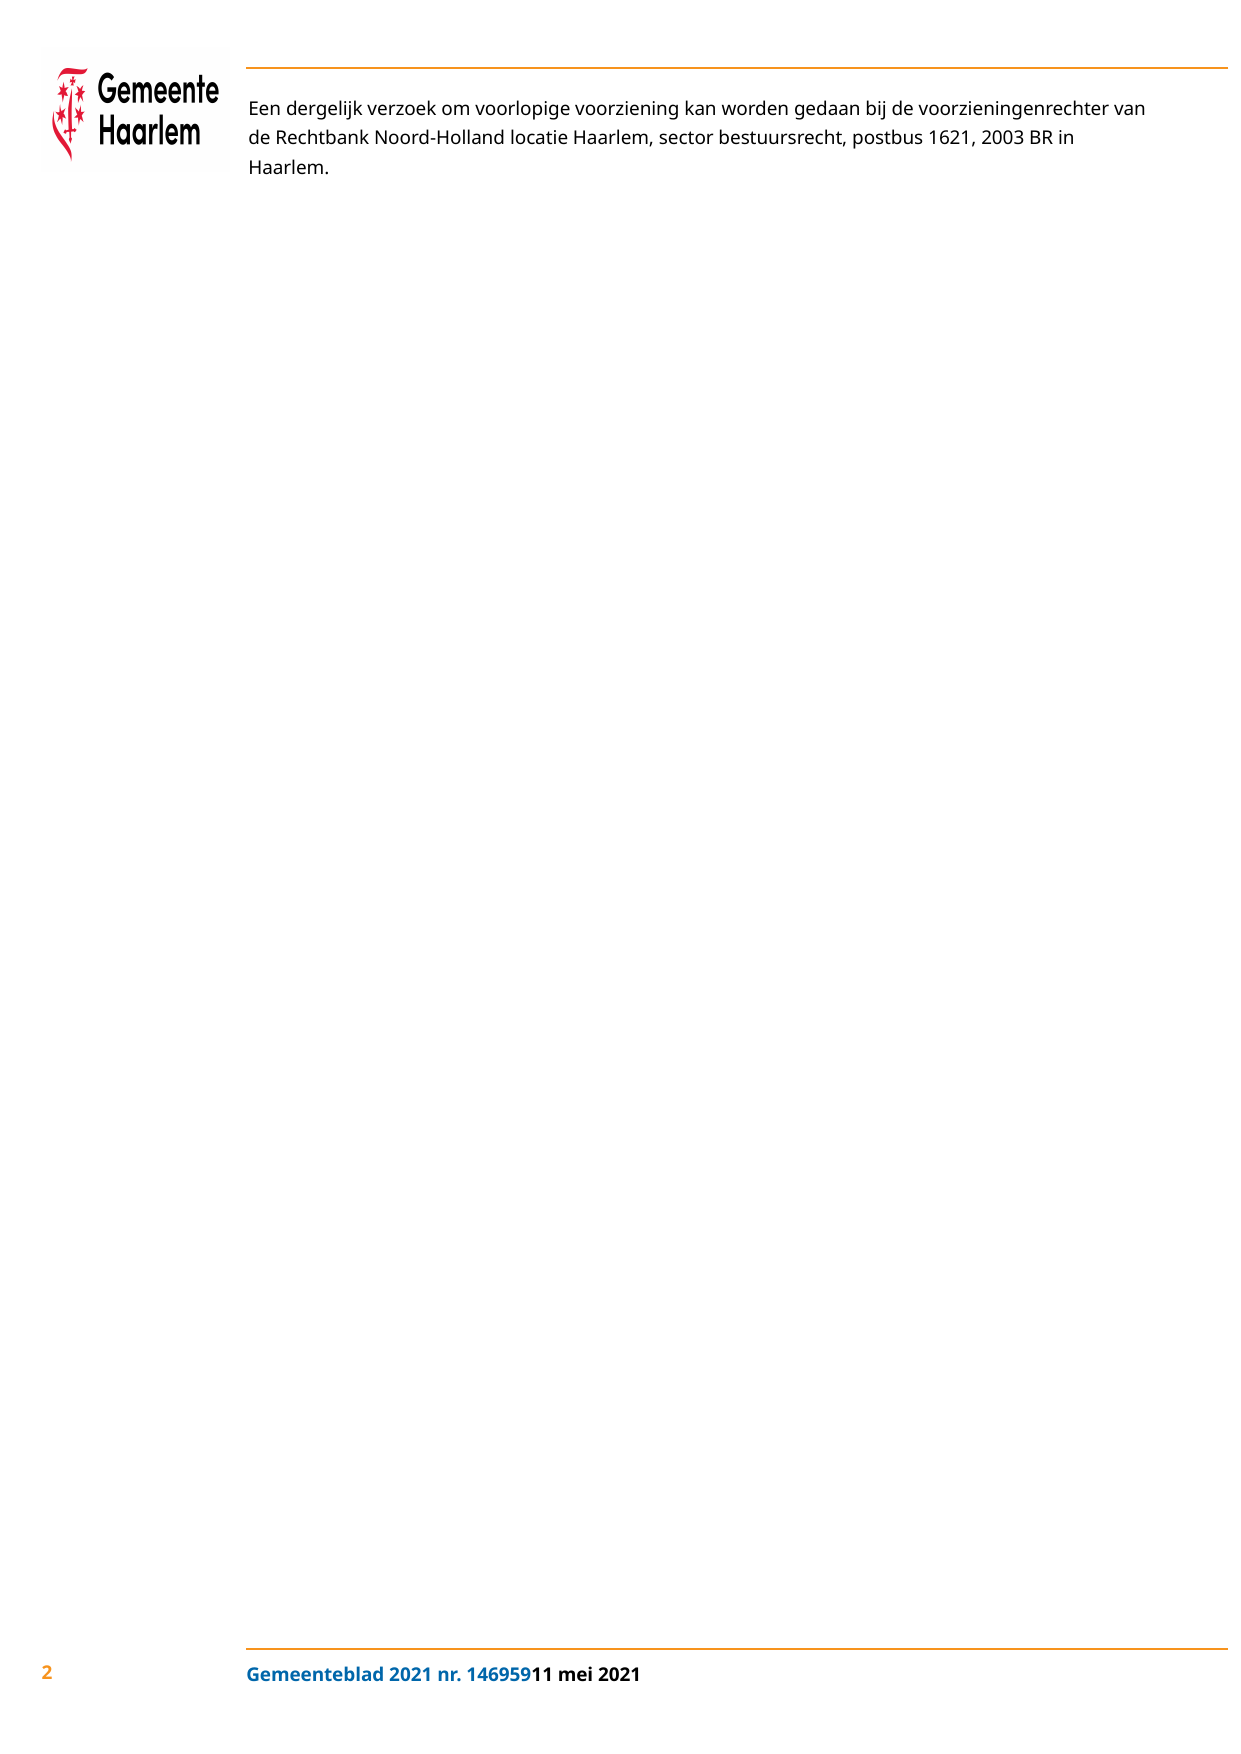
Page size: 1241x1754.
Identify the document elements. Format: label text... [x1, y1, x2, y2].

picture [41, 47, 231, 172]
text Een dergelijk verzoek om voorlopige voorziening kan worden gedaan bij de voorzieningenrechter van de Rechtbank Noord-Holland locatie Haarlem, sector bestuursrecht, postbus 1621, 2003 BR in Haarlem. [248, 95, 1152, 180]
